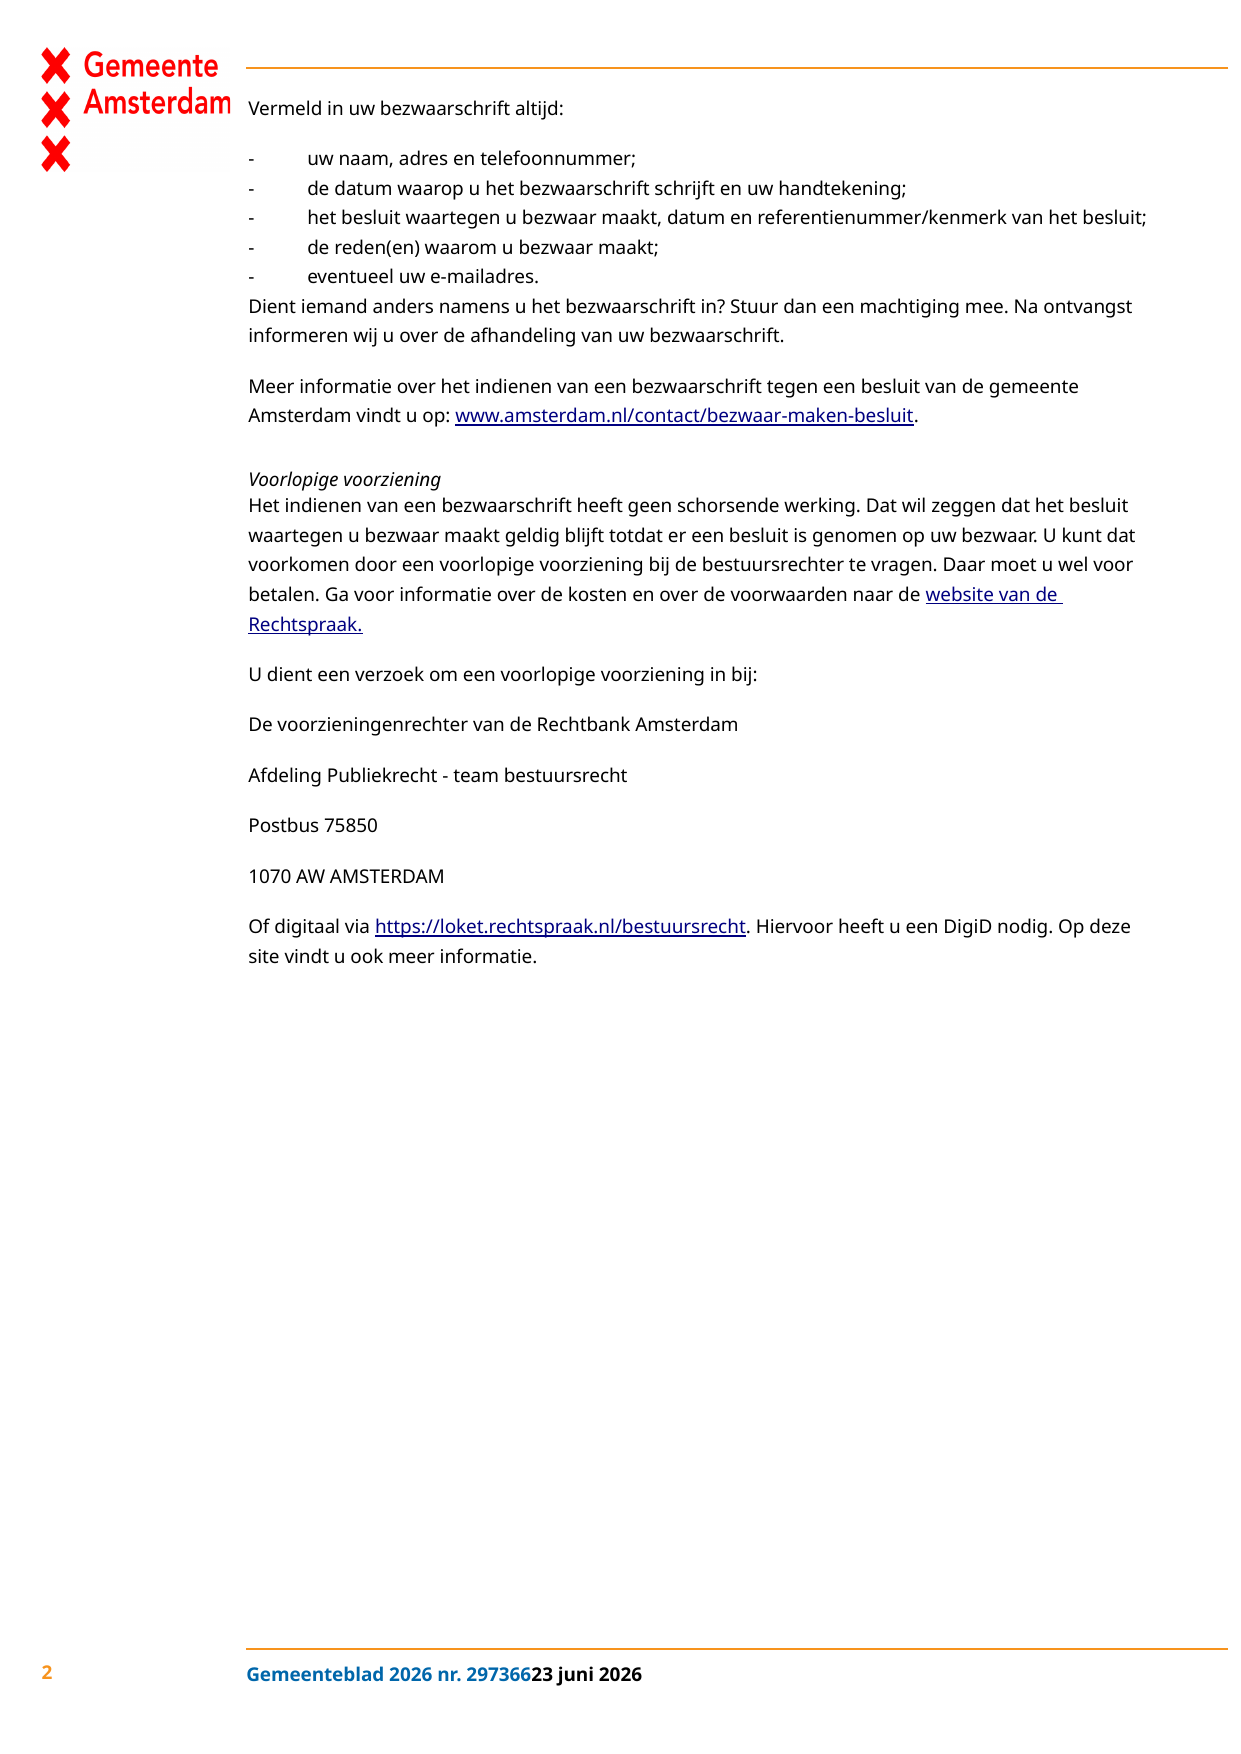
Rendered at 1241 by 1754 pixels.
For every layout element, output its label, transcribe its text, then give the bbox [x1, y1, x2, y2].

text Voorlopige voorziening [248, 467, 1152, 492]
text 1070 AW AMSTERDAM [248, 863, 1152, 888]
text Postbus 75850 [248, 812, 1152, 838]
text U dient een verzoek om een voorlopige voorziening in bij: [248, 661, 1152, 687]
list het besluit waartegen u bezwaar maakt, datum en referentienummer/kenmerk van het besluit; [248, 204, 1152, 230]
text Of digitaal via https://loket.rechtspraak.nl/bestuursrecht. Hiervoor heeft u een DigiD nodig. Op deze site vindt u ook meer informatie. [248, 913, 1152, 968]
text De voorzieningenrechter van de Rechtbank Amsterdam [248, 712, 1152, 737]
text Afdeling Publiekrecht - team bestuursrecht [248, 762, 1152, 788]
list uw naam, adres en telefoonnummer; [248, 145, 1152, 171]
text Meer informatie over het indienen van een bezwaarschrift tegen een besluit van de gemeente Amsterdam vindt u op: www.amsterdam.nl/contact/bezwaar-maken-besluit. [248, 373, 1152, 428]
text Het indienen van een bezwaarschrift heeft geen schorsende werking. Dat wil zeggen dat het besluit waartegen u bezwaar maakt geldig blijft totdat er een besluit is genomen op uw bezwaar. U kunt dat voorkomen door een voorlopige voorziening bij de bestuursrechter te vragen. Daar moet u wel voor betalen. Ga voor informatie over de kosten en over de voorwaarden naar de website van de Rechtspraak. [248, 492, 1152, 636]
text Dient iemand anders namens u het bezwaarschrift in? Stuur dan een machtiging mee. Na ontvangst informeren wij u over de afhandeling van uw bezwaarschrift. [248, 293, 1152, 348]
list de reden(en) waarom u bezwaar maakt; [248, 234, 1152, 260]
list eventueel uw e-mailadres. [248, 263, 1152, 289]
text Vermeld in uw bezwaarschrift altijd: [248, 95, 1152, 121]
list de datum waarop u het bezwaarschrift schrijft en uw handtekening; [248, 175, 1152, 201]
picture [41, 47, 231, 172]
